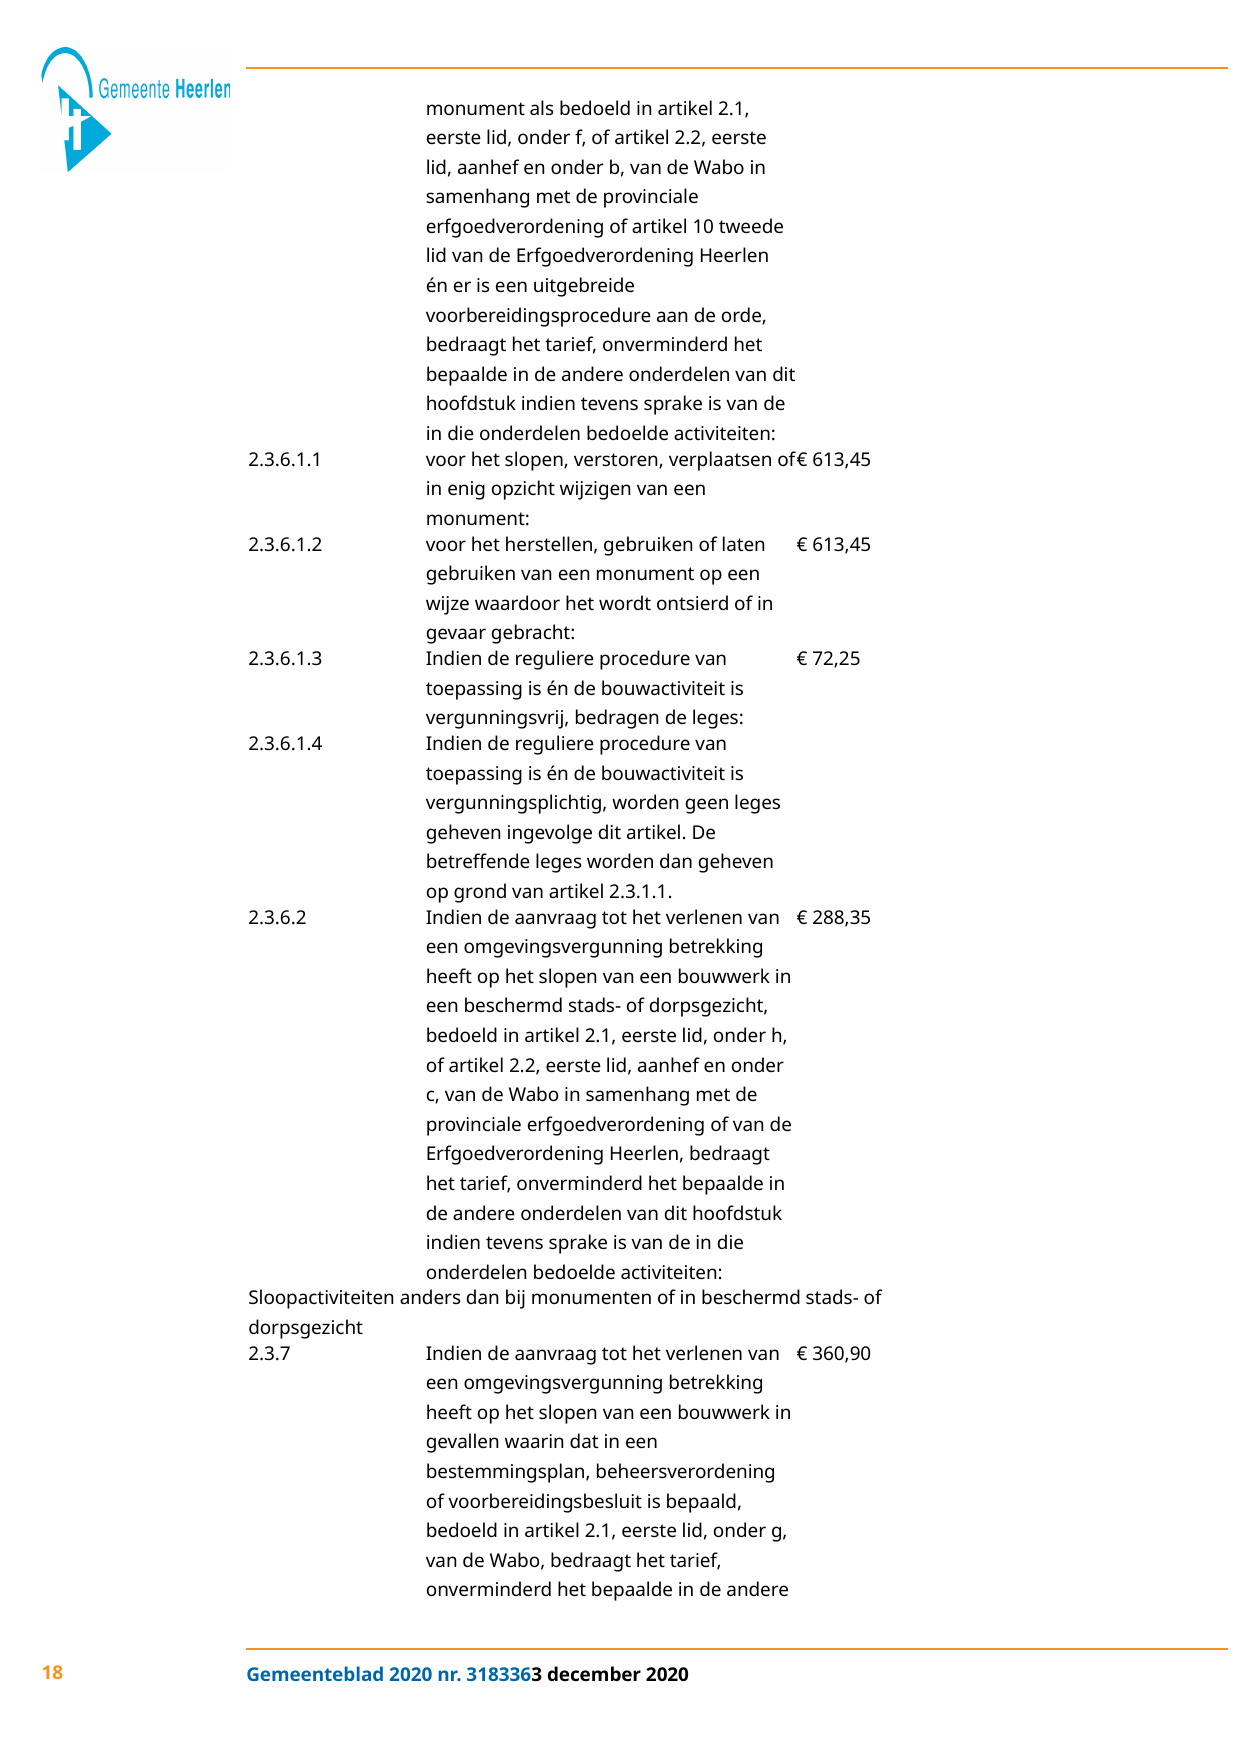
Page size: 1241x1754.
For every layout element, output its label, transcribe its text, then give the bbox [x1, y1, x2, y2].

table_cell [796, 95, 974, 446]
table_cell Indien de reguliere procedure van toepassing is én de bouwactiviteit is vergunningsplichtig, worden geen leges geheven ingevolge dit artikel. De betreffende leges worden dan geheven op grond van artikel 2.3.1.1. [426, 730, 796, 904]
table_cell Indien de aanvraag tot het verlenen van een omgevingsvergunning betrekking heeft op het slopen van een bouwwerk in gevallen waarin dat in een bestemmingsplan, beheersverordening of voorbereidingsbesluit is bepaald, bedoeld in artikel 2.1, eerste lid, onder g, van de Wabo, bedraagt het tarief, onverminderd het bepaalde in de andere [426, 1340, 796, 1602]
table_cell 2.3.6.1.1 [248, 446, 426, 531]
table_cell voor het herstellen, gebruiken of laten gebruiken van een monument op een wijze waardoor het wordt ontsierd of in gevaar gebracht: [426, 531, 796, 645]
table_cell [796, 730, 974, 904]
table_cell [974, 730, 1152, 904]
table_cell 2.3.6.2 [248, 904, 426, 1284]
table_cell Sloopactiviteiten anders dan bij monumenten of in beschermd stads- of dorpsgezicht [248, 1285, 974, 1340]
table_cell [974, 531, 1152, 645]
table_cell Indien de reguliere procedure van toepassing is én de bouwactiviteit is vergunningsvrij, bedragen de leges: [426, 645, 796, 730]
table_cell monument als bedoeld in artikel 2.1, eerste lid, onder f, of artikel 2.2, eerste lid, aanhef en onder b, van de Wabo in samenhang met de provinciale erfgoedverordening of artikel 10 tweede lid van de Erfgoedverordening Heerlen én er is een uitgebreide voorbereidingsprocedure aan de orde, bedraagt het tarief, onverminderd het bepaalde in de andere onderdelen van dit hoofdstuk indien tevens sprake is van de in die onderdelen bedoelde activiteiten: [426, 95, 796, 446]
table_cell [974, 1340, 1152, 1602]
table_cell € 360,90 [796, 1340, 974, 1602]
table_cell [248, 95, 426, 446]
table_cell 2.3.6.1.4 [248, 730, 426, 904]
table_cell voor het slopen, verstoren, verplaatsen of in enig opzicht wijzigen van een monument: [426, 446, 796, 531]
table_cell € 613,45 [796, 531, 974, 645]
picture [41, 47, 231, 172]
table_cell [974, 446, 1152, 531]
table_cell € 613,45 [796, 446, 974, 531]
table_cell [974, 904, 1152, 1284]
table_cell Indien de aanvraag tot het verlenen van een omgevingsvergunning betrekking heeft op het slopen van een bouwwerk in een beschermd stads- of dorpsgezicht, bedoeld in artikel 2.1, eerste lid, onder h, of artikel 2.2, eerste lid, aanhef en onder c, van de Wabo in samenhang met de provinciale erfgoedverordening of van de Erfgoedverordening Heerlen, bedraagt het tarief, onverminderd het bepaalde in de andere onderdelen van dit hoofdstuk indien tevens sprake is van de in die onderdelen bedoelde activiteiten: [426, 904, 796, 1284]
table_cell € 72,25 [796, 645, 974, 730]
table_cell 2.3.6.1.2 [248, 531, 426, 645]
table_cell 2.3.7 [248, 1340, 426, 1602]
picture [41, 47, 59, 70]
table_cell [974, 95, 1152, 446]
table_cell € 288,35 [796, 904, 974, 1284]
table_cell 2.3.6.1.3 [248, 645, 426, 730]
table_cell [974, 645, 1152, 730]
